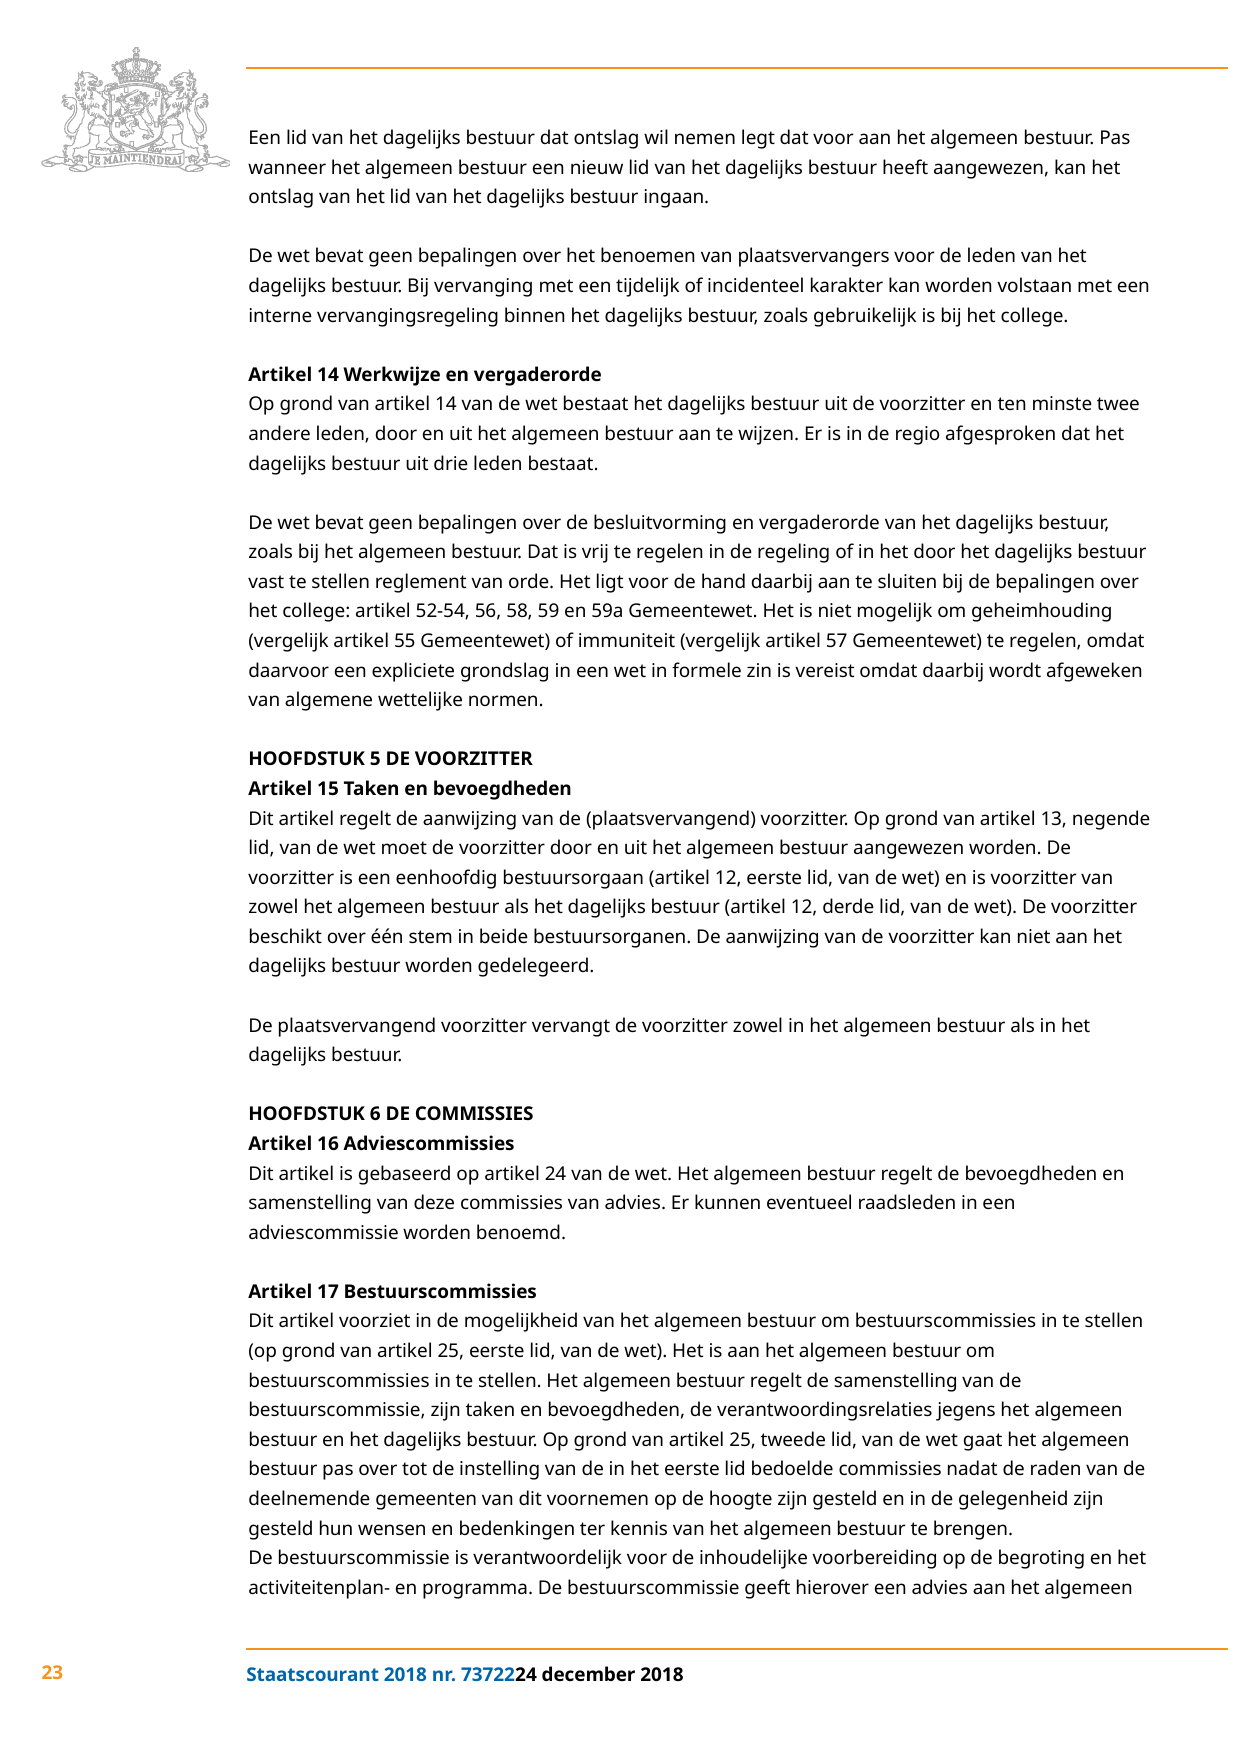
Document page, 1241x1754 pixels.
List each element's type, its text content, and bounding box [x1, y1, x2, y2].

text Artikel 16 Adviescommissies [248, 1130, 1152, 1156]
text Een lid van het dagelijks bestuur dat ontslag wil nemen legt dat voor aan het algemeen bestuur. Pas wanneer het algemeen bestuur een nieuw lid van het dagelijks bestuur heeft aangewezen, kan het ontslag van het lid van het dagelijks bestuur ingaan. [248, 124, 1152, 209]
text Artikel 14 Werkwijze en vergaderorde [248, 361, 1152, 387]
text Artikel 15 Taken en bevoegdheden [248, 775, 1152, 801]
text De bestuurscommissie is verantwoordelijk voor de inhoudelijke voorbereiding op de begroting en het activiteitenplan- en programma. De bestuurscommissie geeft hierover een advies aan het algemeen [248, 1544, 1152, 1600]
text Dit artikel regelt de aanwijzing van de (plaatsvervangend) voorzitter. Op grond van artikel 13, negende lid, van de wet moet de voorzitter door en uit het algemeen bestuur aangewezen worden. De voorzitter is een eenhoofdig bestuursorgaan (artikel 12, eerste lid, van de wet) en is voorzitter van zowel het algemeen bestuur als het dagelijks bestuur (artikel 12, derde lid, van de wet). De voorzitter beschikt over één stem in beide bestuursorganen. De aanwijzing van de voorzitter kan niet aan het dagelijks bestuur worden gedelegeerd. [248, 805, 1152, 978]
text Artikel 17 Bestuurscommissies [248, 1278, 1152, 1304]
text De wet bevat geen bepalingen over het benoemen van plaatsvervangers voor de leden van het dagelijks bestuur. Bij vervanging met een tijdelijk of incidenteel karakter kan worden volstaan met een interne vervangingsregeling binnen het dagelijks bestuur, zoals gebruikelijk is bij het college. [248, 243, 1152, 328]
text Dit artikel voorziet in de mogelijkheid van het algemeen bestuur om bestuurscommissies in te stellen (op grond van artikel 25, eerste lid, van de wet). Het is aan het algemeen bestuur om bestuurscommissies in te stellen. Het algemeen bestuur regelt de samenstelling van de bestuurscommissie, zijn taken en bevoegdheden, de verantwoordingsrelaties jegens het algemeen bestuur en het dagelijks bestuur. Op grond van artikel 25, tweede lid, van de wet gaat het algemeen bestuur pas over tot de instelling van de in het eerste lid bedoelde commissies nadat de raden van de deelnemende gemeenten van dit voornemen op de hoogte zijn gesteld en in de gelegenheid zijn gesteld hun wensen en bedenkingen ter kennis van het algemeen bestuur te brengen. [248, 1308, 1152, 1541]
picture [41, 47, 231, 172]
text De plaatsvervangend voorzitter vervangt de voorzitter zowel in het algemeen bestuur als in het dagelijks bestuur. [248, 1012, 1152, 1067]
text Dit artikel is gebaseerd op artikel 24 van de wet. Het algemeen bestuur regelt de bevoegdheden en samenstelling van deze commissies van advies. Er kunnen eventueel raadsleden in een adviescommissie worden benoemd. [248, 1160, 1152, 1245]
text Op grond van artikel 14 van de wet bestaat het dagelijks bestuur uit de voorzitter en ten minste twee andere leden, door en uit het algemeen bestuur aan te wijzen. Er is in de regio afgesproken dat het dagelijks bestuur uit drie leden bestaat. [248, 391, 1152, 476]
text HOOFDSTUK 5 DE VOORZITTER [248, 746, 1152, 771]
text De wet bevat geen bepalingen over de besluitvorming en vergaderorde van het dagelijks bestuur, zoals bij het algemeen bestuur. Dat is vrij te regelen in de regeling of in het door het dagelijks bestuur vast te stellen reglement van orde. Het ligt voor de hand daarbij aan te sluiten bij de bepalingen over het college: artikel 52-54, 56, 58, 59 en 59a Gemeentewet. Het is niet mogelijk om geheimhouding (vergelijk artikel 55 Gemeentewet) of immuniteit (vergelijk artikel 57 Gemeentewet) te regelen, omdat daarvoor een expliciete grondslag in een wet in formele zin is vereist omdat daarbij wordt afgeweken van algemene wettelijke normen. [248, 509, 1152, 712]
text HOOFDSTUK 6 DE COMMISSIES [248, 1101, 1152, 1126]
